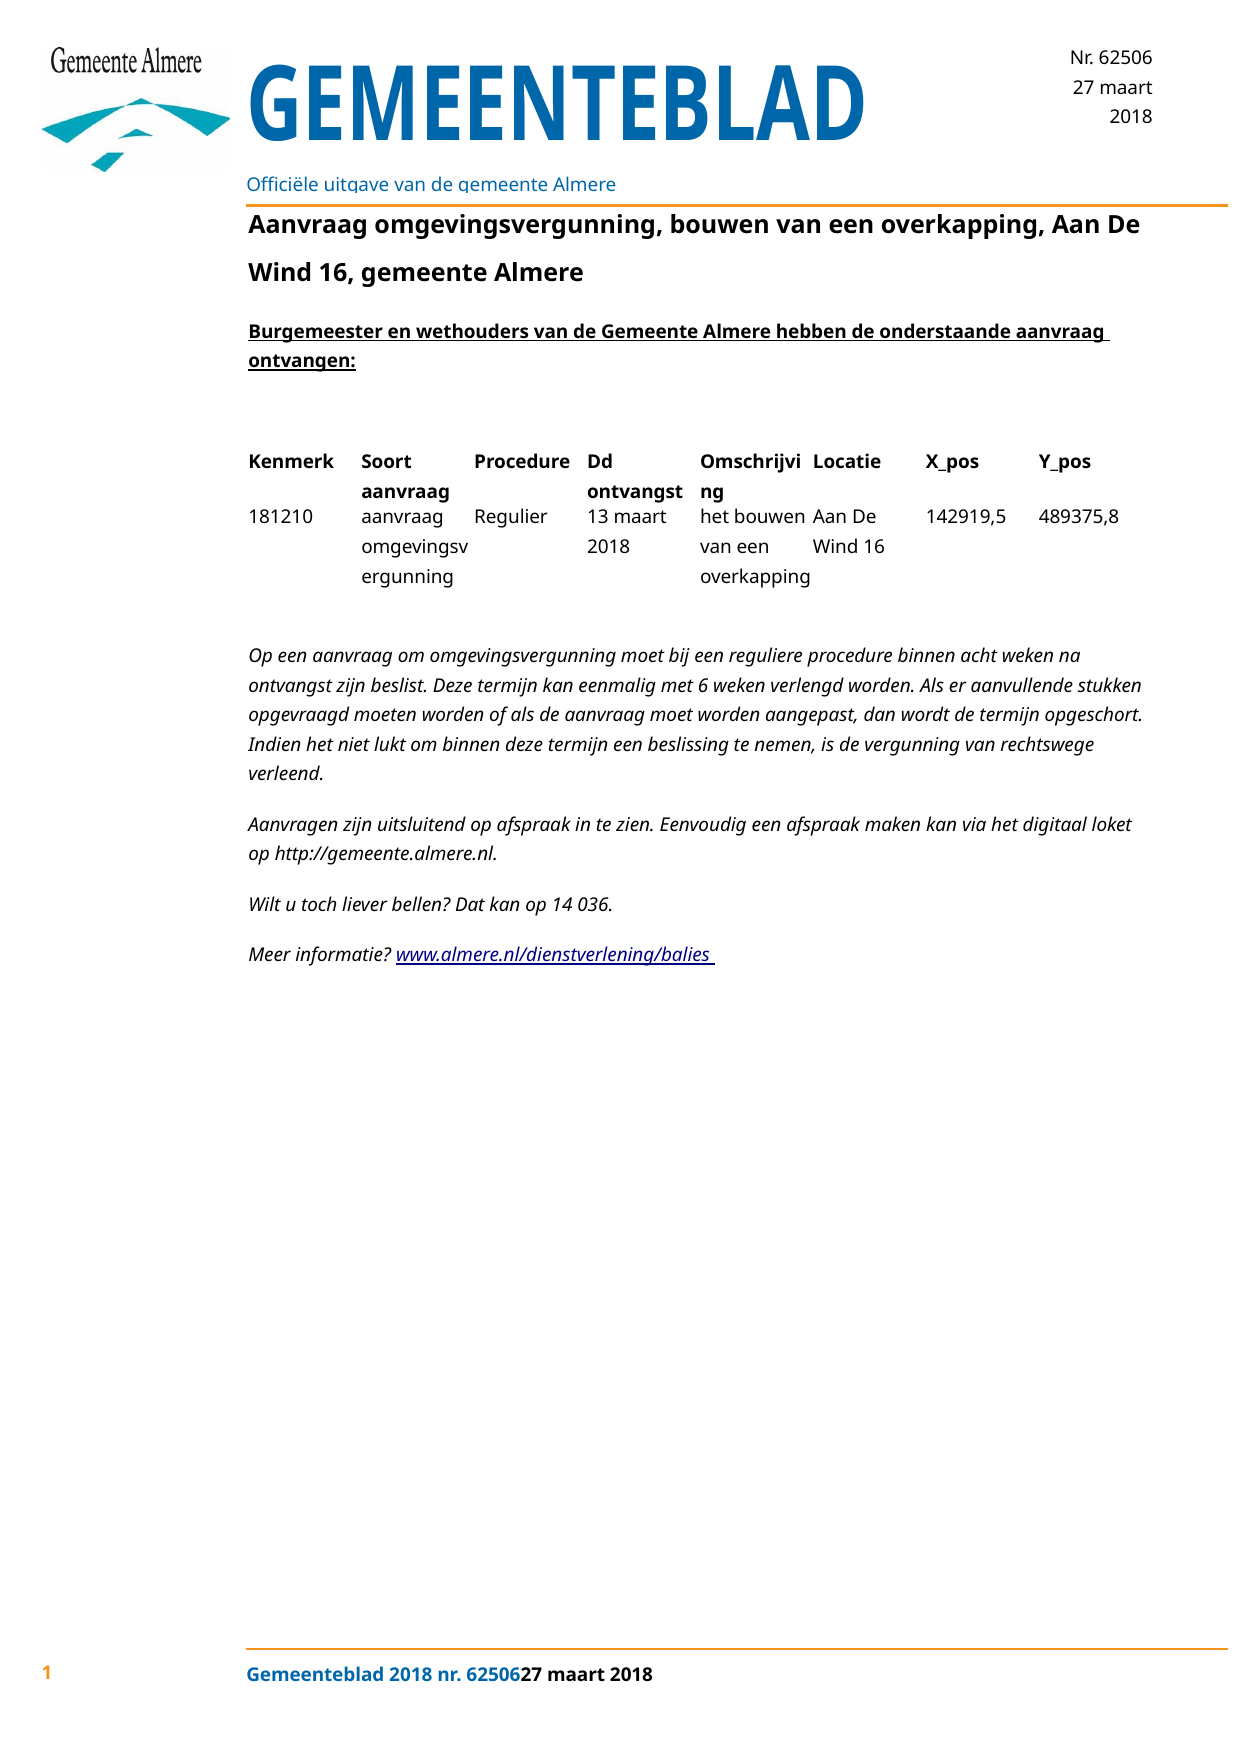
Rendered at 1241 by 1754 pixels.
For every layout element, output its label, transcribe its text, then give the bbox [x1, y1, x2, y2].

text Burgemeester en wethouders van de Gemeente Almere hebben de onderstaande aanvraag ontvangen: [248, 318, 1152, 373]
table_cell aanvraag omgevingsvergunning [361, 504, 474, 589]
table_header Soort aanvraag [361, 449, 474, 504]
table_cell Regulier [474, 504, 587, 589]
table_header Locatie [813, 449, 926, 504]
text Aanvragen zijn uitsluitend op afspraak in te zien. Eenvoudig een afspraak maken kan via het digitaal loket op http://gemeente.almere.nl. [248, 811, 1152, 866]
text Op een aanvraag om omgevingsvergunning moet bij een reguliere procedure binnen acht weken na ontvangst zijn beslist. Deze termijn kan eenmalig met 6 weken verlengd worden. Als er aanvullende stukken opgevraagd moeten worden of als de aanvraag moet worden aangepast, dan wordt de termijn opgeschort. Indien het niet lukt om binnen deze termijn een beslissing te nemen, is de vergunning van rechtswege verleend. [248, 642, 1152, 786]
table_cell 181210 [248, 504, 361, 589]
table_cell het bouwen van een overkapping [700, 504, 813, 589]
text Wilt u toch liever bellen? Dat kan op 14 036. [248, 891, 1152, 917]
table_cell 142919,5 [926, 504, 1038, 589]
picture [41, 47, 231, 172]
table_header X_pos [926, 449, 1038, 504]
table_cell Aan De Wind 16 [813, 504, 926, 589]
table_header Procedure [474, 449, 587, 504]
table_cell 13 maart 2018 [587, 504, 700, 589]
table_cell 489375,8 [1039, 504, 1152, 589]
table_header Dd ontvangst [587, 449, 700, 504]
text Aanvraag omgevingsvergunning, bouwen van een overkapping, Aan De Wind 16, gemeente Almere [248, 207, 1152, 288]
text Meer informatie? www.almere.nl/dienstverlening/balies [248, 941, 1152, 967]
table_header Omschrijving [700, 449, 813, 504]
table_header Kenmerk [248, 449, 361, 504]
table_header Y_pos [1039, 449, 1152, 504]
